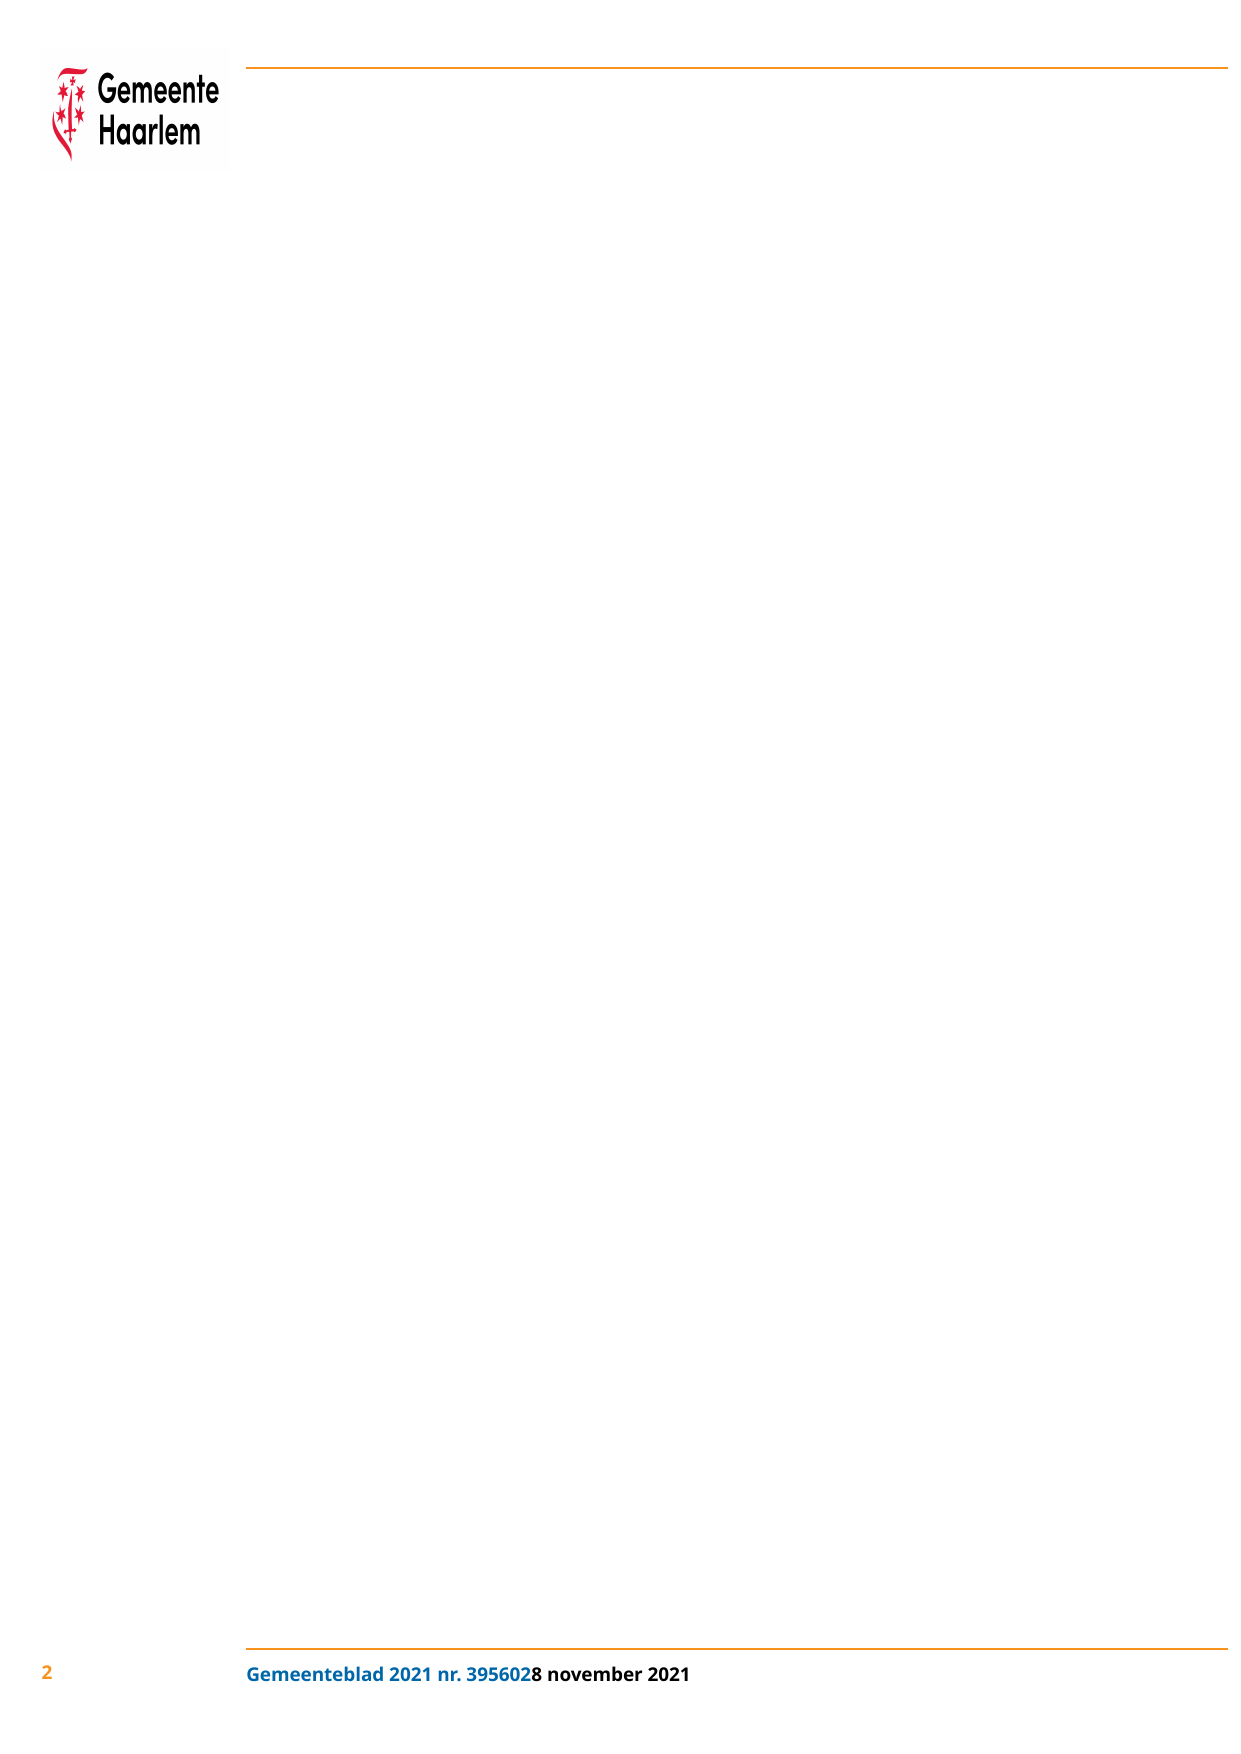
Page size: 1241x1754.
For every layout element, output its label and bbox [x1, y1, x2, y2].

picture [41, 47, 231, 172]
